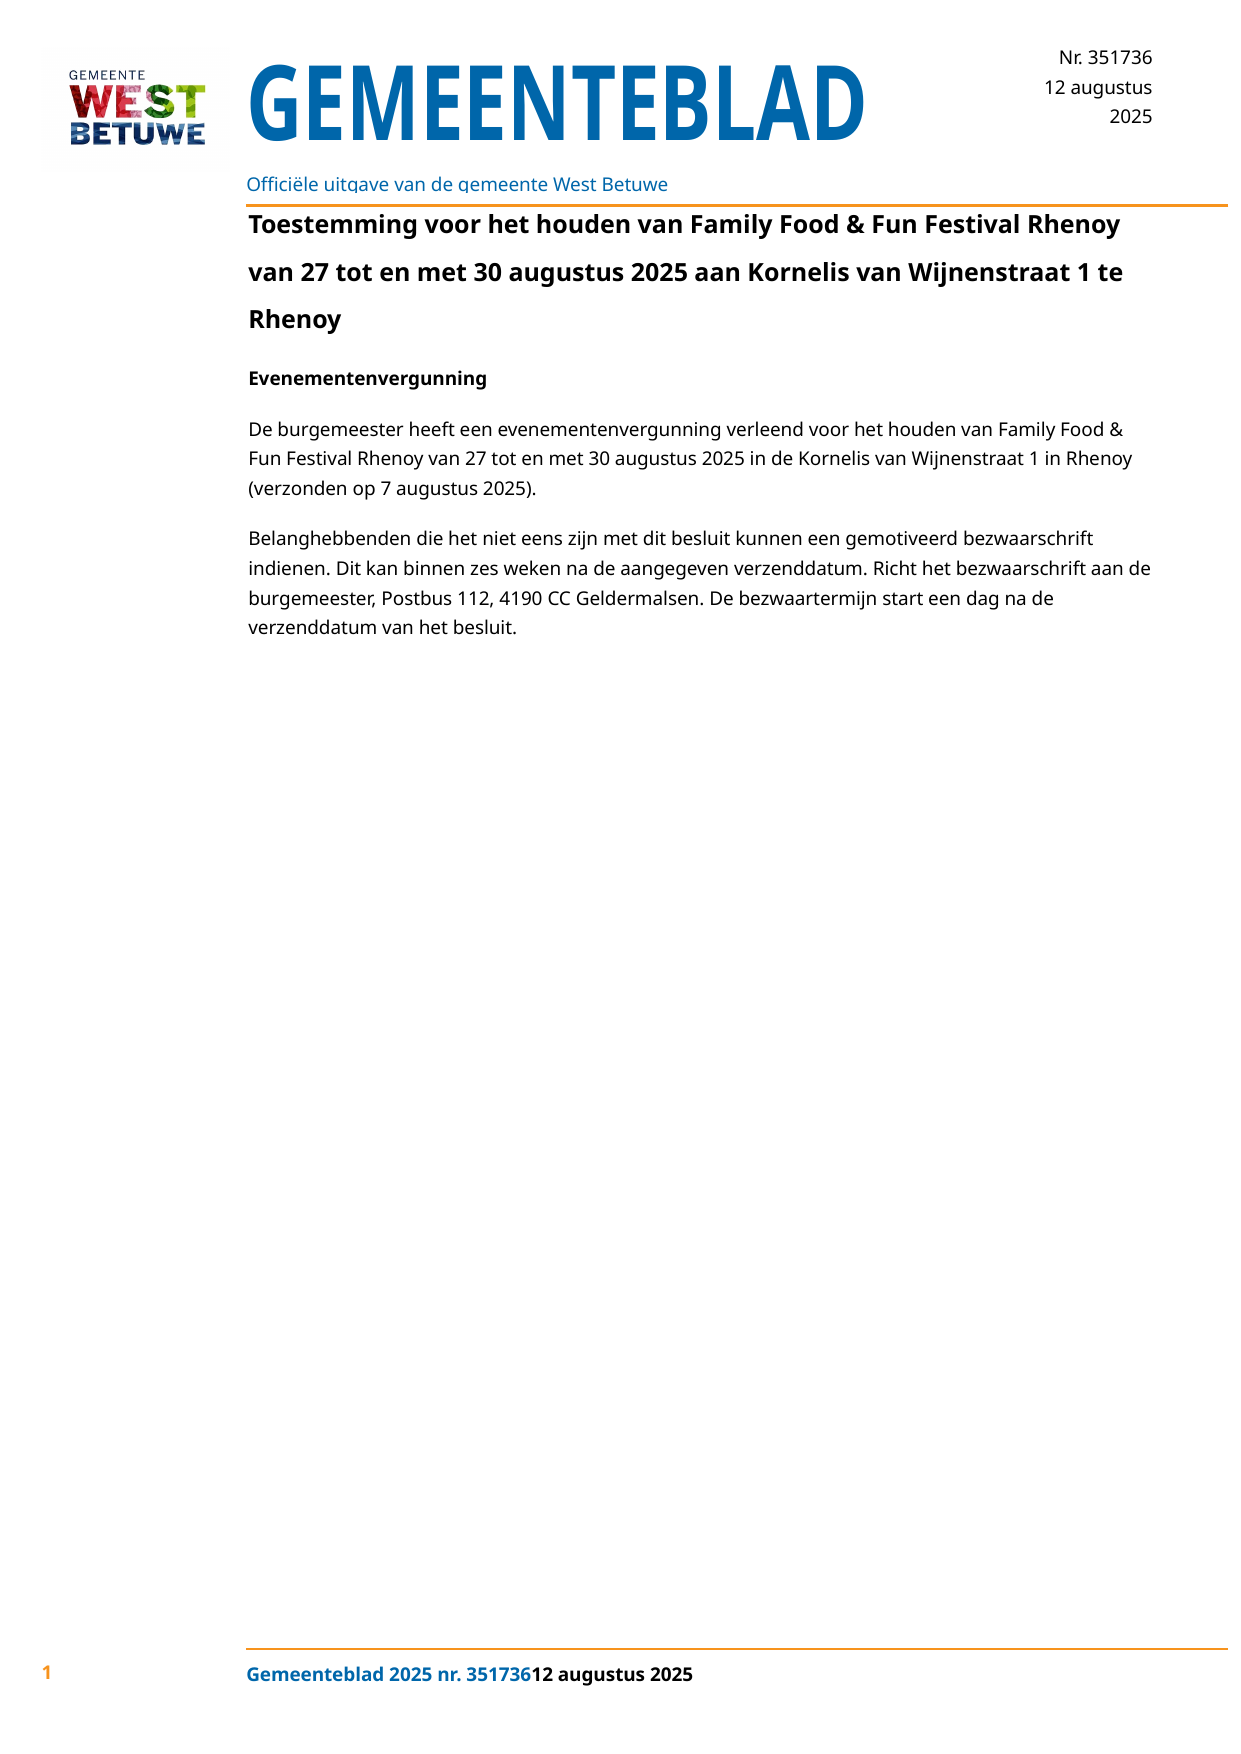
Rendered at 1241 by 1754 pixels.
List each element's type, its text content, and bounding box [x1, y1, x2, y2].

text Toestemming voor het houden van Family Food & Fun Festival Rhenoy van 27 tot en met 30 augustus 2025 aan Kornelis van Wijnenstraat 1 te Rhenoy [248, 207, 1152, 336]
picture [41, 47, 231, 172]
text Evenementenvergunning [248, 366, 1152, 391]
text De burgemeester heeft een evenementenvergunning verleend voor het houden van Family Food & Fun Festival Rhenoy van 27 tot en met 30 augustus 2025 in de Kornelis van Wijnenstraat 1 in Rhenoy (verzonden op 7 augustus 2025). [248, 416, 1152, 501]
text Belanghebbenden die het niet eens zijn met dit besluit kunnen een gemotiveerd bezwaarschrift indienen. Dit kan binnen zes weken na de aangegeven verzenddatum. Richt het bezwaarschrift aan de burgemeester, Postbus 112, 4190 CC Geldermalsen. De bezwaartermijn start een dag na de verzenddatum van het besluit. [248, 526, 1152, 640]
